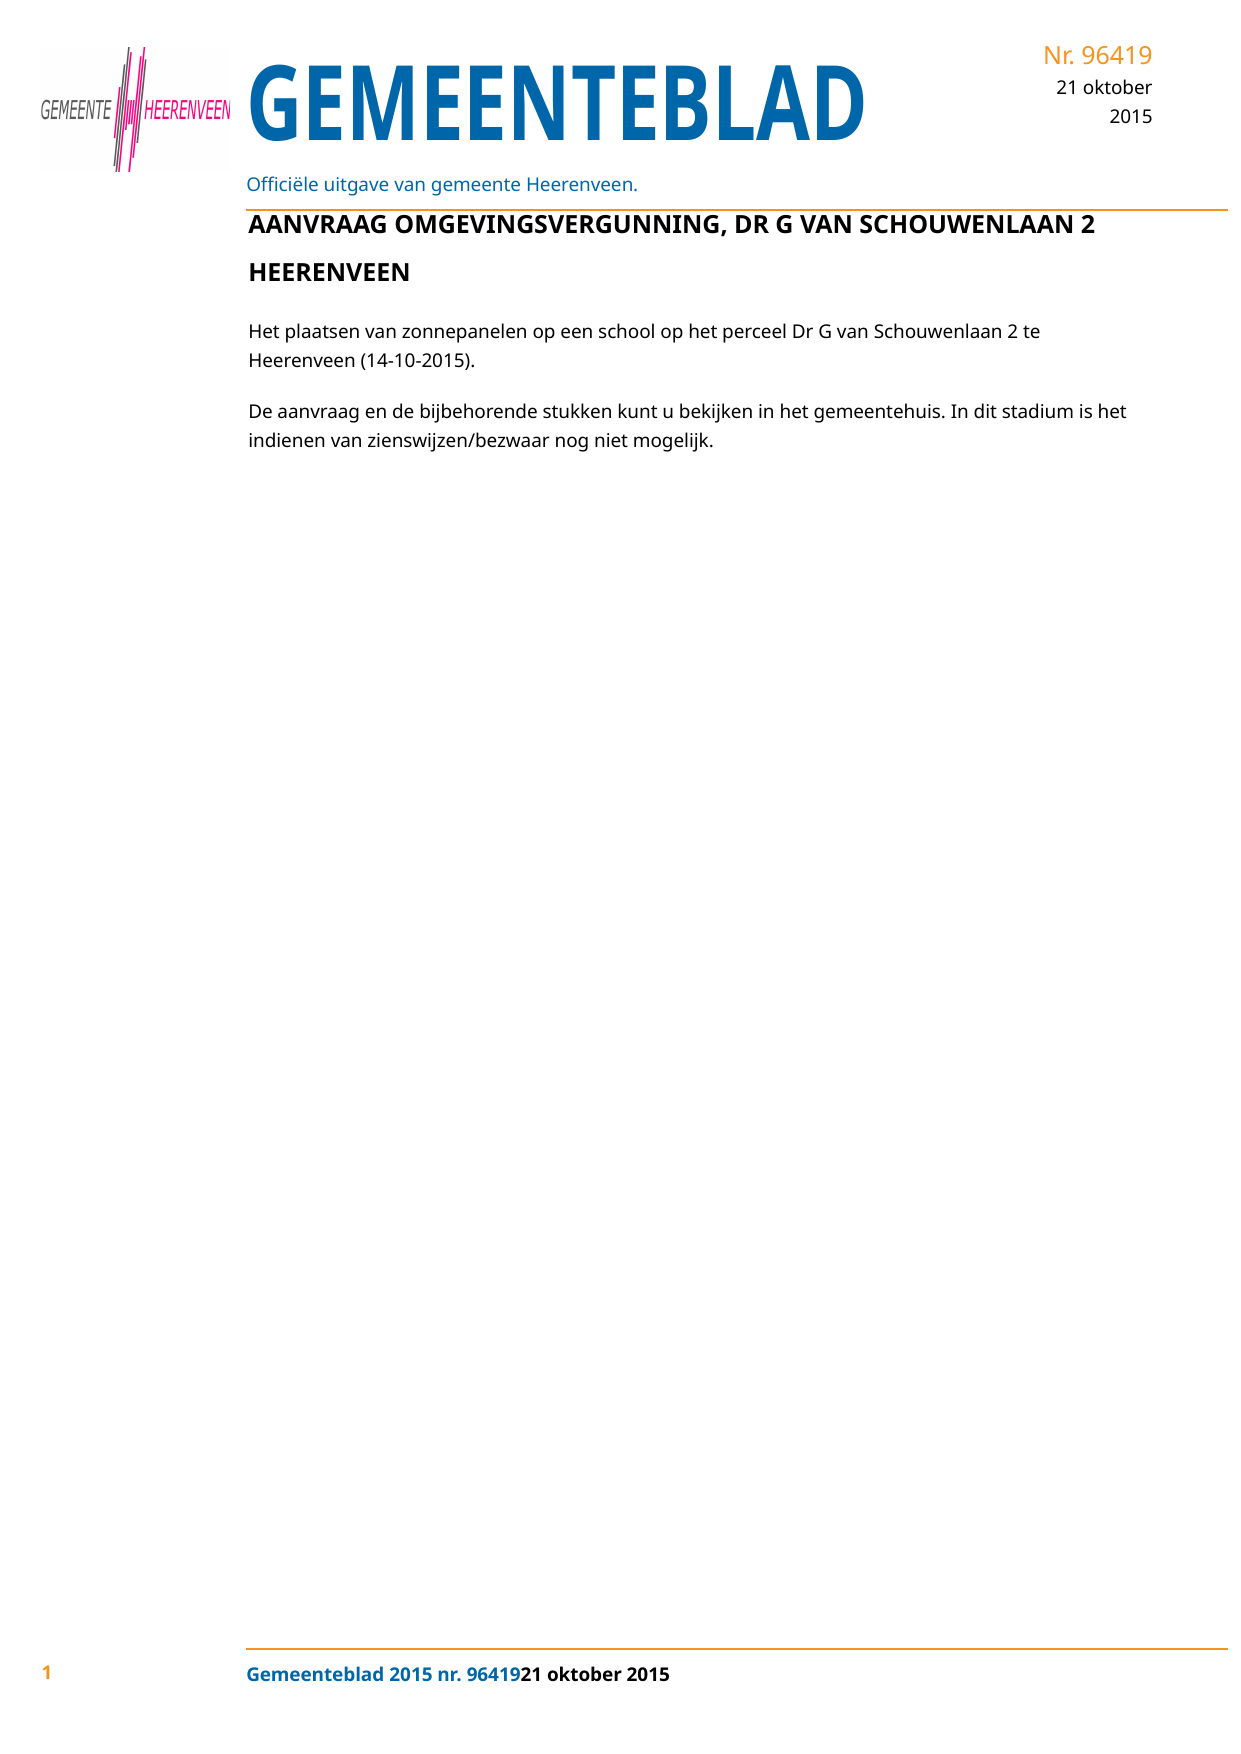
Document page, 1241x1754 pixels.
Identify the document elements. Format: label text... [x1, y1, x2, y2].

text De aanvraag en de bijbehorende stukken kunt u bekijken in het gemeentehuis. In dit stadium is het indienen van zienswijzen/bezwaar nog niet mogelijk. [248, 398, 1152, 453]
text Het plaatsen van zonnepanelen op een school op het perceel Dr G van Schouwenlaan 2 te Heerenveen (14-10-2015). [248, 318, 1152, 373]
picture [41, 47, 231, 172]
text AANVRAAG OMGEVINGSVERGUNNING, DR G VAN SCHOUWENLAAN 2 HEERENVEEN [248, 211, 1152, 288]
